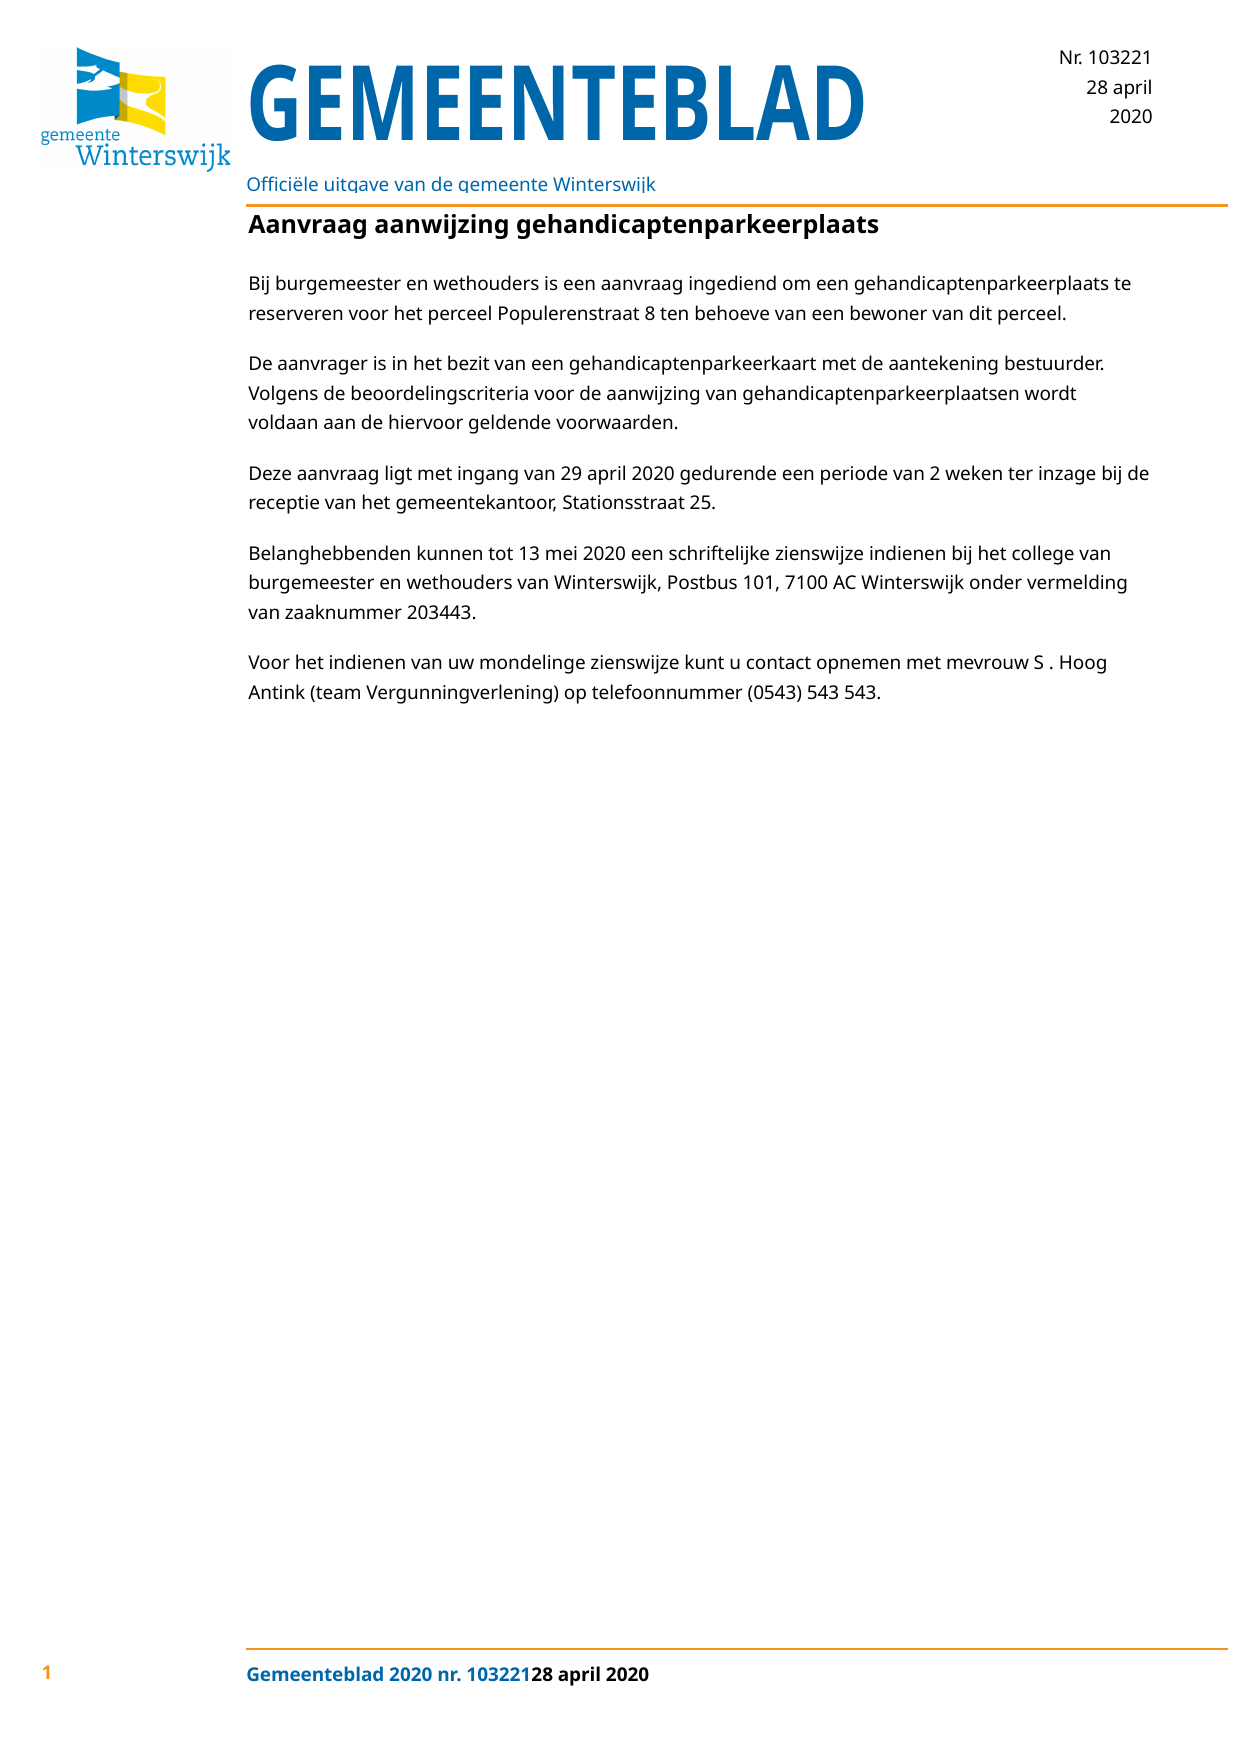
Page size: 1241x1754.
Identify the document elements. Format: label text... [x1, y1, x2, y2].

text Belanghebbenden kunnen tot 13 mei 2020 een schriftelijke zienswijze indienen bij het college van burgemeester en wethouders van Winterswijk, Postbus 101, 7100 AC Winterswijk onder vermelding van zaaknummer 203443. [248, 540, 1152, 625]
text De aanvrager is in het bezit van een gehandicaptenparkeerkaart met de aantekening bestuurder. Volgens de beoordelingscriteria voor de aanwijzing van gehandicaptenparkeerplaatsen wordt voldaan aan de hiervoor geldende voorwaarden. [248, 350, 1152, 435]
text Deze aanvraag ligt met ingang van 29 april 2020 gedurende een periode van 2 weken ter inzage bij de receptie van het gemeentekantoor, Stationsstraat 25. [248, 460, 1152, 515]
picture [41, 47, 231, 172]
text Voor het indienen van uw mondelinge zienswijze kunt u contact opnemen met mevrouw S . Hoog Antink (team Vergunningverlening) op telefoonnummer (0543) 543 543. [248, 649, 1152, 705]
text Bij burgemeester en wethouders is een aanvraag ingediend om een gehandicaptenparkeerplaats te reserveren voor het perceel Populerenstraat 8 ten behoeve van een bewoner van dit perceel. [248, 270, 1152, 326]
picture [225, 153, 231, 162]
text Aanvraag aanwijzing gehandicaptenparkeerplaats [248, 207, 1152, 241]
